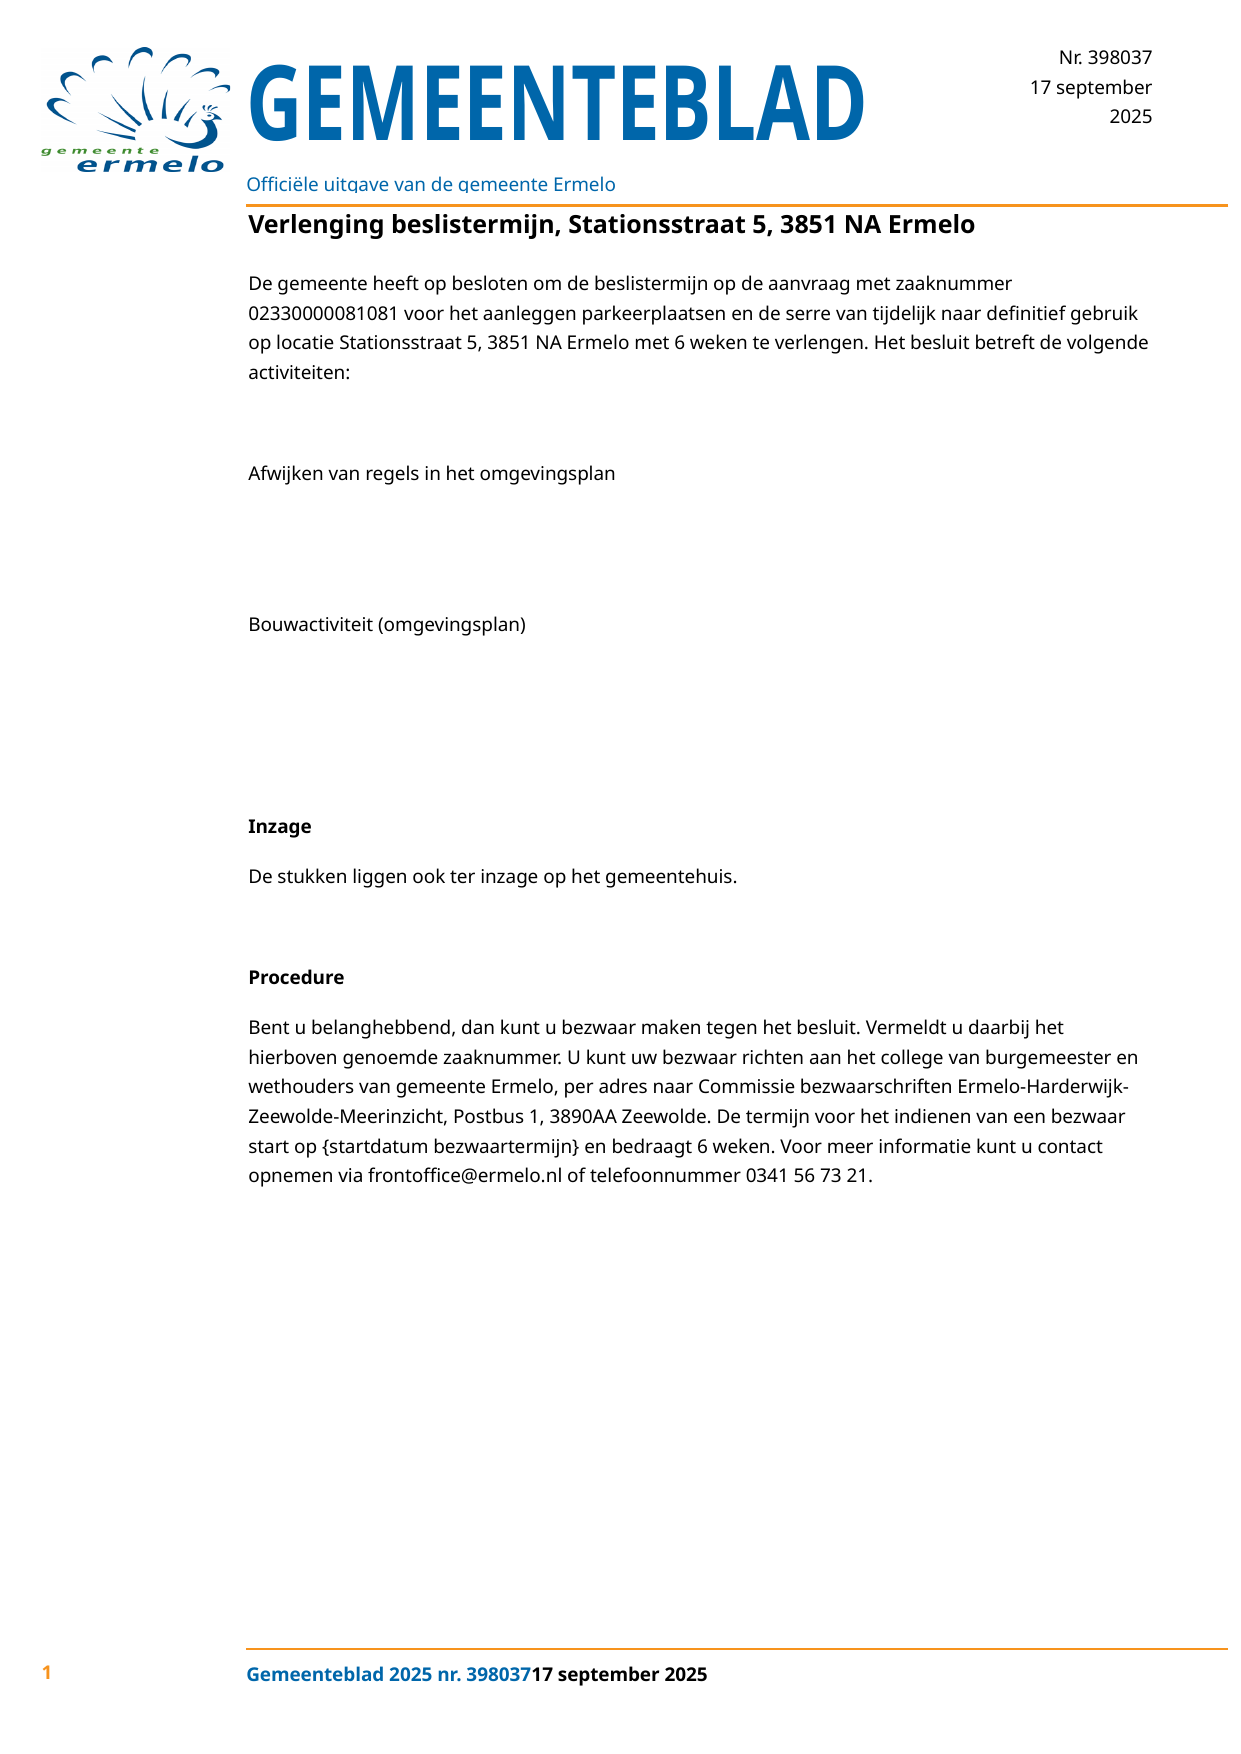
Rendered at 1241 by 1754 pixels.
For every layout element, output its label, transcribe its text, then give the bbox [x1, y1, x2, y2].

text De stukken liggen ook ter inzage op het gemeentehuis. [248, 863, 1152, 889]
text Inzage [248, 813, 1152, 838]
text Bouwactiviteit (omgevingsplan) [248, 611, 1152, 637]
picture [41, 47, 231, 172]
text Verlenging beslistermijn, Stationsstraat 5, 3851 NA Ermelo [248, 207, 1152, 241]
text Procedure [248, 964, 1152, 990]
text Afwijken van regels in het omgevingsplan [248, 460, 1152, 486]
text De gemeente heeft op besloten om de beslistermijn op de aanvraag met zaaknummer 02330000081081 voor het aanleggen parkeerplaatsen en de serre van tijdelijk naar definitief gebruik op locatie Stationsstraat 5, 3851 NA Ermelo met 6 weken te verlengen. Het besluit betreft de volgende activiteiten: [248, 270, 1152, 385]
text Bent u belanghebbend, dan kunt u bezwaar maken tegen het besluit. Vermeldt u daarbij het hierboven genoemde zaaknummer. U kunt uw bezwaar richten aan het college van burgemeester en wethouders van gemeente Ermelo, per adres naar Commissie bezwaarschriften Ermelo-Harderwijk-Zeewolde-Meerinzicht, Postbus 1, 3890AA Zeewolde. De termijn voor het indienen van een bezwaar start op {startdatum bezwaartermijn} en bedraagt 6 weken. Voor meer informatie kunt u contact opnemen via frontoffice@ermelo.nl of telefoonnummer 0341 56 73 21. [248, 1014, 1152, 1188]
